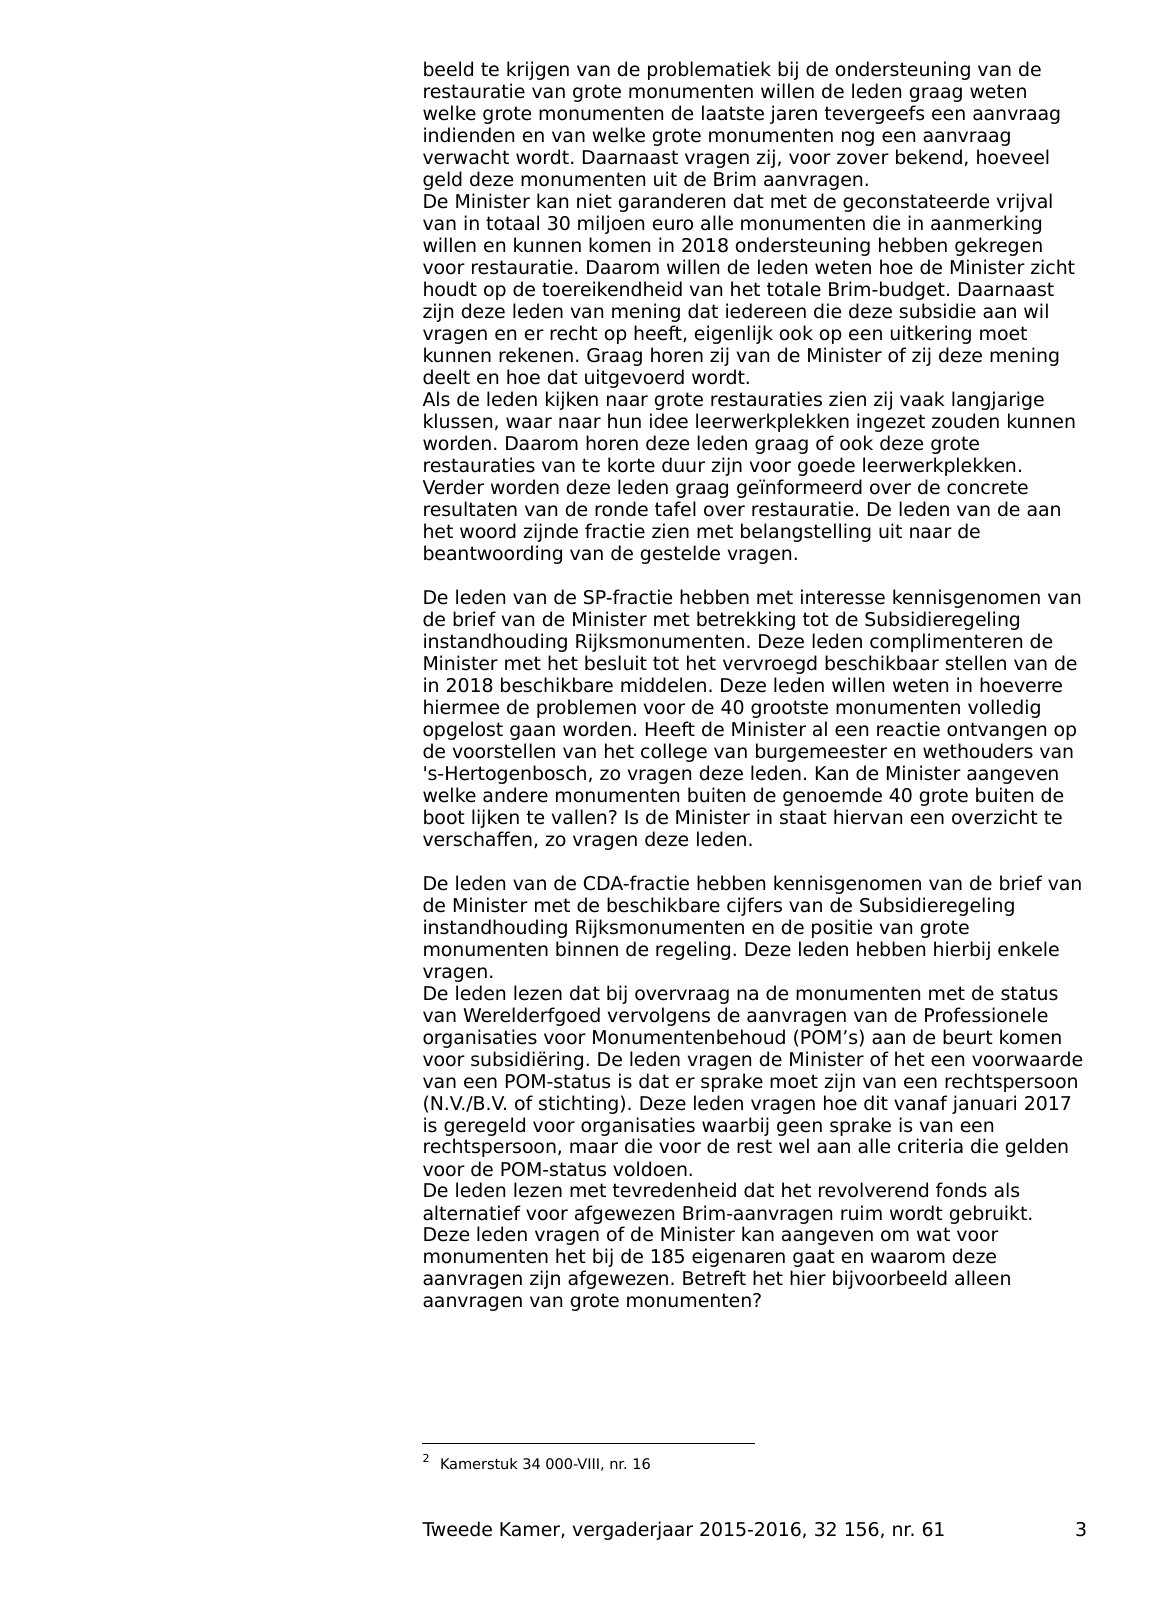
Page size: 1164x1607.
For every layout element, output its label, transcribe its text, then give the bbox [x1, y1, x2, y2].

text De leden van de SP-fractie hebben met interesse kennisgenomen van de brief van de Minister met betrekking tot de Subsidieregeling instandhouding Rijksmonumenten. Deze leden complimenteren de Minister met het besluit tot het vervroegd beschikbaar stellen van de in 2018 beschikbare middelen. Deze leden willen weten in hoeverre hiermee de problemen voor de 40 grootste monumenten volledig opgelost gaan worden. Heeft de Minister al een reactie ontvangen op de voorstellen van het college van burgemeester en wethouders van 's-Hertogenbosch, zo vragen deze leden. Kan de Minister aangeven welke andere monumenten buiten de genoemde 40 grote buiten de boot lijken te vallen? Is de Minister in staat hiervan een overzicht te verschaffen, zo vragen deze leden. [422, 587, 1087, 851]
text De leden lezen met tevredenheid dat het revolverend fonds als alternatief voor afgewezen Brim-aanvragen ruim wordt gebruikt. Deze leden vragen of de Minister kan aangeven om wat voor monumenten het bij de 185 eigenaren gaat en waarom deze aanvragen zijn afgewezen. Betreft het hier bijvoorbeeld alleen aanvragen van grote monumenten? [422, 1180, 1087, 1312]
text De leden van de CDA-fractie hebben kennisgenomen van de brief van de Minister met de beschikbare cijfers van de Subsidieregeling instandhouding Rijksmonumenten en de positie van grote monumenten binnen de regeling. Deze leden hebben hierbij enkele vragen. [422, 873, 1087, 983]
text De leden lezen dat bij overvraag na de monumenten met de status van Werelderfgoed vervolgens de aanvragen van de Professionele organisaties voor Monumentenbehoud (POM’s) aan de beurt komen voor subsidiëring. De leden vragen de Minister of het een voorwaarde van een POM-status is dat er sprake moet zijn van een rechtspersoon (N.V./B.V. of stichting). Deze leden vragen hoe dit vanaf januari 2017 is geregeld voor organisaties waarbij geen sprake is van een rechtspersoon, maar die voor de rest wel aan alle criteria die gelden voor de POM-status voldoen. [422, 983, 1087, 1180]
text Als de leden kijken naar grote restauraties zien zij vaak langjarige klussen, waar naar hun idee leerwerkplekken ingezet zouden kunnen worden. Daarom horen deze leden graag of ook deze grote restauraties van te korte duur zijn voor goede leerwerkplekken. Verder worden deze leden graag geïnformeerd over de concrete resultaten van de ronde tafel over restauratie. De leden van de aan het woord zijnde fractie zien met belangstelling uit naar de beantwoording van de gestelde vragen. [422, 389, 1087, 564]
text De Minister kan niet garanderen dat met de geconstateerde vrijval van in totaal 30 miljoen euro alle monumenten die in aanmerking willen en kunnen komen in 2018 ondersteuning hebben gekregen voor restauratie. Daarom willen de leden weten hoe de Minister zicht houdt op de toereikendheid van het totale Brim-budget. Daarnaast zijn deze leden van mening dat iedereen die deze subsidie aan wil vragen en er recht op heeft, eigenlijk ook op een uitkering moet kunnen rekenen. Graag horen zij van de Minister of zij deze mening deelt en hoe dat uitgevoerd wordt. [422, 191, 1087, 389]
text Kamerstuk 34 000-VIII, nr. 16 [422, 1452, 1087, 1474]
text beeld te krijgen van de problematiek bij de ondersteuning van de restauratie van grote monumenten willen de leden graag weten welke grote monumenten de laatste jaren tevergeefs een aanvraag indienden en van welke grote monumenten nog een aanvraag verwacht wordt. Daarnaast vragen zij, voor zover bekend, hoeveel geld deze monumenten uit de Brim aanvragen. [422, 59, 1087, 191]
